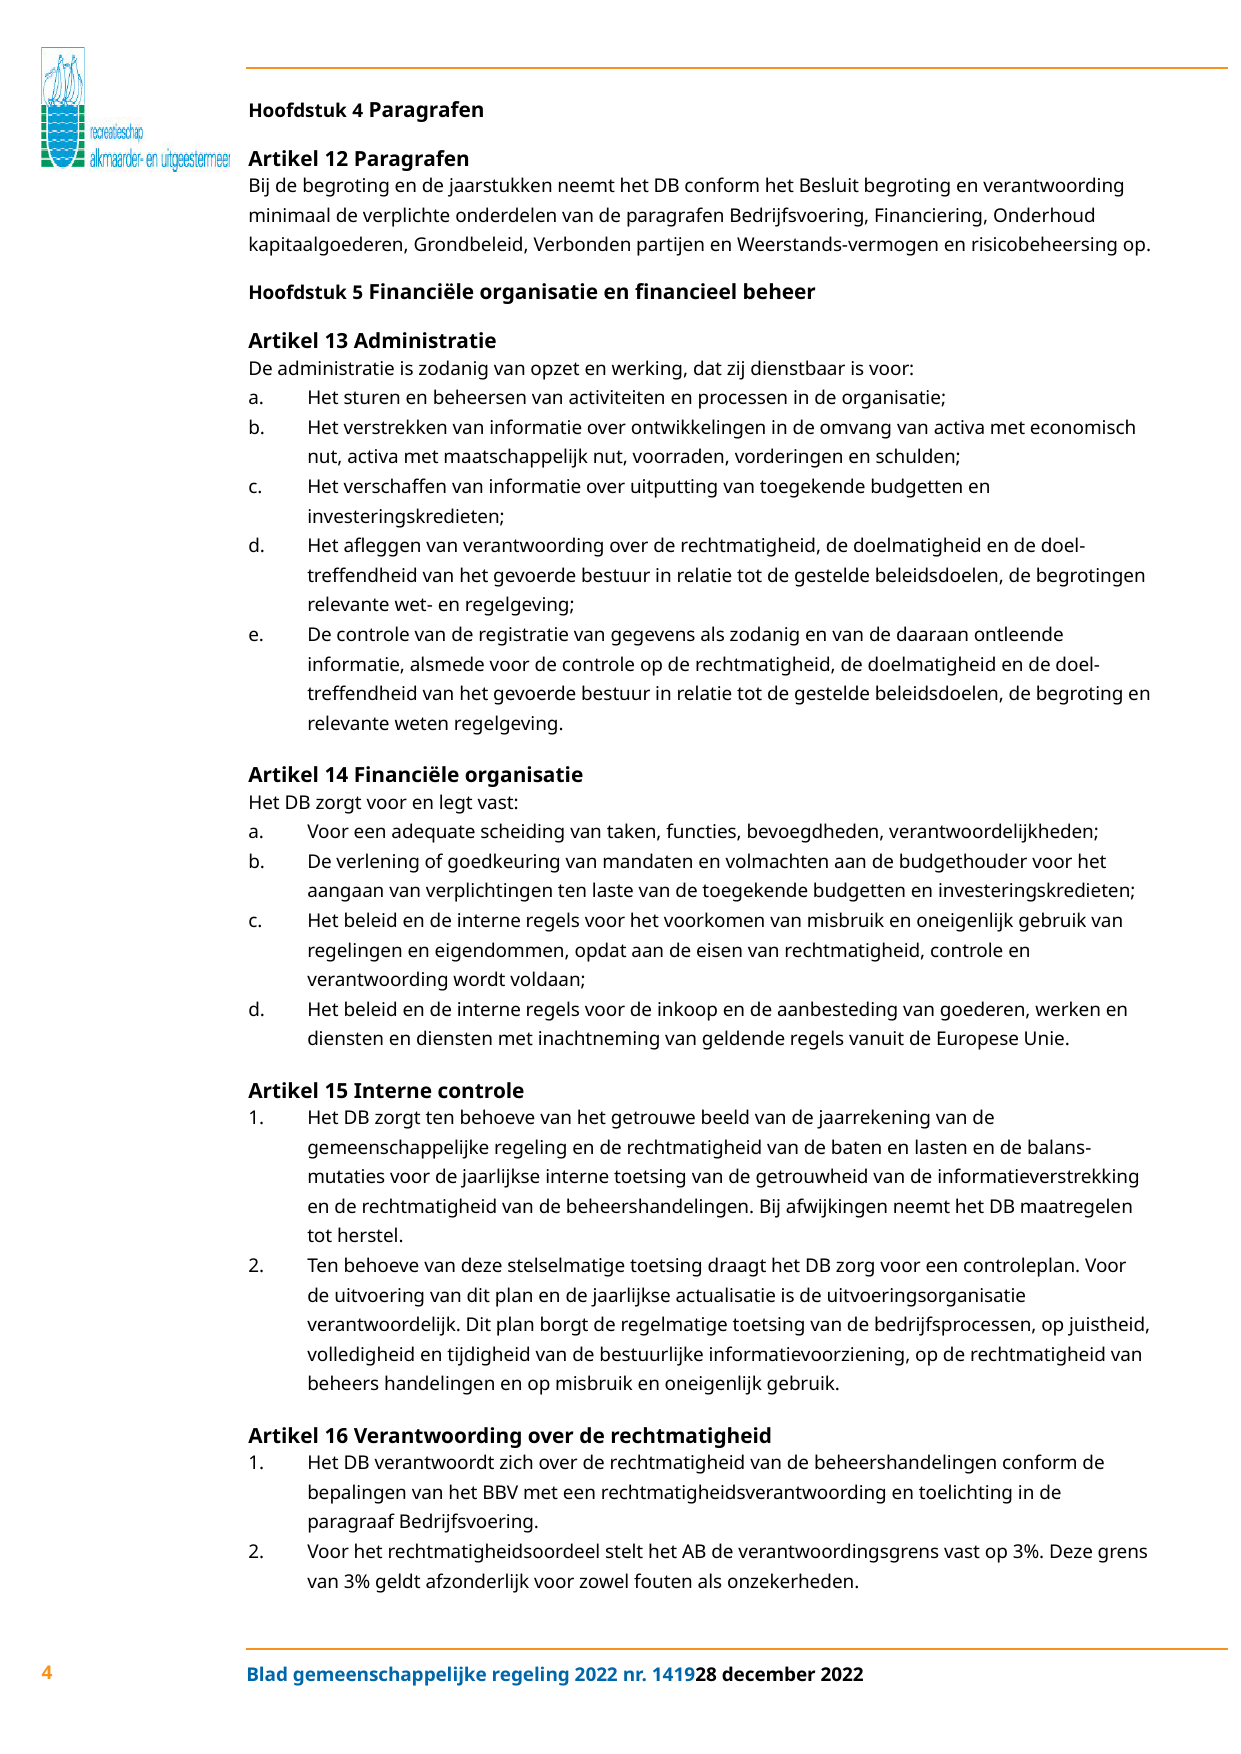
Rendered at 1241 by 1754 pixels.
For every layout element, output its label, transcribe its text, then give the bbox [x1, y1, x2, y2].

text Hoofdstuk 5 Financiële organisatie en financieel beheer [248, 277, 1152, 306]
list Het verstrekken van informatie over ontwikkelingen in de omvang van activa met economisch nut, activa met maatschappelijk nut, voorraden, vorderingen en schulden; [248, 414, 1152, 469]
text Artikel 13 Administratie [248, 327, 1152, 355]
list Het sturen en beheersen van activiteiten en processen in de organisatie; [248, 384, 1152, 410]
text Artikel 12 Paragrafen [248, 144, 1152, 172]
picture [41, 47, 231, 172]
text Artikel 16 Verantwoording over de rechtmatigheid [248, 1421, 1152, 1449]
text Artikel 14 Financiële organisatie [248, 760, 1152, 789]
list Het verschaffen van informatie over uitputting van toegekende budgetten en investeringskredieten; [248, 473, 1152, 529]
text Het DB zorgt voor en legt vast: [248, 789, 1152, 814]
list Het afleggen van verantwoording over de rechtmatigheid, de doelmatigheid en de doel-treffendheid van het gevoerde bestuur in relatie tot de gestelde beleidsdoelen, de begrotingen relevante wet- en regelgeving; [248, 532, 1152, 617]
text Bij de begroting en de jaarstukken neemt het DB conform het Besluit begroting en verantwoording minimaal de verplichte onderdelen van de paragrafen Bedrijfsvoering, Financiering, Onderhoud kapitaalgoederen, Grondbeleid, Verbonden partijen en Weerstands-vermogen en risicobeheersing op. [248, 172, 1152, 257]
text Artikel 15 Interne controle [248, 1076, 1152, 1104]
list Ten behoeve van deze stelselmatige toetsing draagt het DB zorg voor een controleplan. Voor de uitvoering van dit plan en de jaarlijkse actualisatie is de uitvoeringsorganisatie verantwoordelijk. Dit plan borgt de regelmatige toetsing van de bedrijfsprocessen, op juistheid, volledigheid en tijdigheid van de bestuurlijke informatievoorziening, op de rechtmatigheid van beheers handelingen en op misbruik en oneigenlijk gebruik. [248, 1252, 1152, 1396]
list Voor een adequate scheiding van taken, functies, bevoegdheden, verantwoordelijkheden; [248, 818, 1152, 844]
list De controle van de registratie van gegevens als zodanig en van de daaraan ontleende informatie, alsmede voor de controle op de rechtmatigheid, de doelmatigheid en de doel-treffendheid van het gevoerde bestuur in relatie tot de gestelde beleidsdoelen, de begroting en relevante weten regelgeving. [248, 621, 1152, 736]
text Hoofdstuk 4 Paragrafen [248, 95, 1152, 123]
list De verlening of goedkeuring van mandaten en volmachten aan de budgethouder voor het aangaan van verplichtingen ten laste van de toegekende budgetten en investeringskredieten; [248, 848, 1152, 903]
list Het DB verantwoordt zich over de rechtmatigheid van de beheershandelingen conform de bepalingen van het BBV met een rechtmatigheidsverantwoording en toelichting in de paragraaf Bedrijfsvoering. [248, 1449, 1152, 1534]
text De administratie is zodanig van opzet en werking, dat zij dienstbaar is voor: [248, 355, 1152, 381]
list Het beleid en de interne regels voor de inkoop en de aanbesteding van goederen, werken en diensten en diensten met inachtneming van geldende regels vanuit de Europese Unie. [248, 996, 1152, 1051]
list Voor het rechtmatigheidsoordeel stelt het AB de verantwoordingsgrens vast op 3%. Deze grens van 3% geldt afzonderlijk voor zowel fouten als onzekerheden. [248, 1538, 1152, 1593]
list Het DB zorgt ten behoeve van het getrouwe beeld van de jaarrekening van de gemeenschappelijke regeling en de rechtmatigheid van de baten en lasten en de balans-mutaties voor de jaarlijkse interne toetsing van de getrouwheid van de informatieverstrekking en de rechtmatigheid van de beheershandelingen. Bij afwijkingen neemt het DB maatregelen tot herstel. [248, 1104, 1152, 1248]
list Het beleid en de interne regels voor het voorkomen van misbruik en oneigenlijk gebruik van regelingen en eigendommen, opdat aan de eisen van rechtmatigheid, controle en verantwoording wordt voldaan; [248, 907, 1152, 992]
